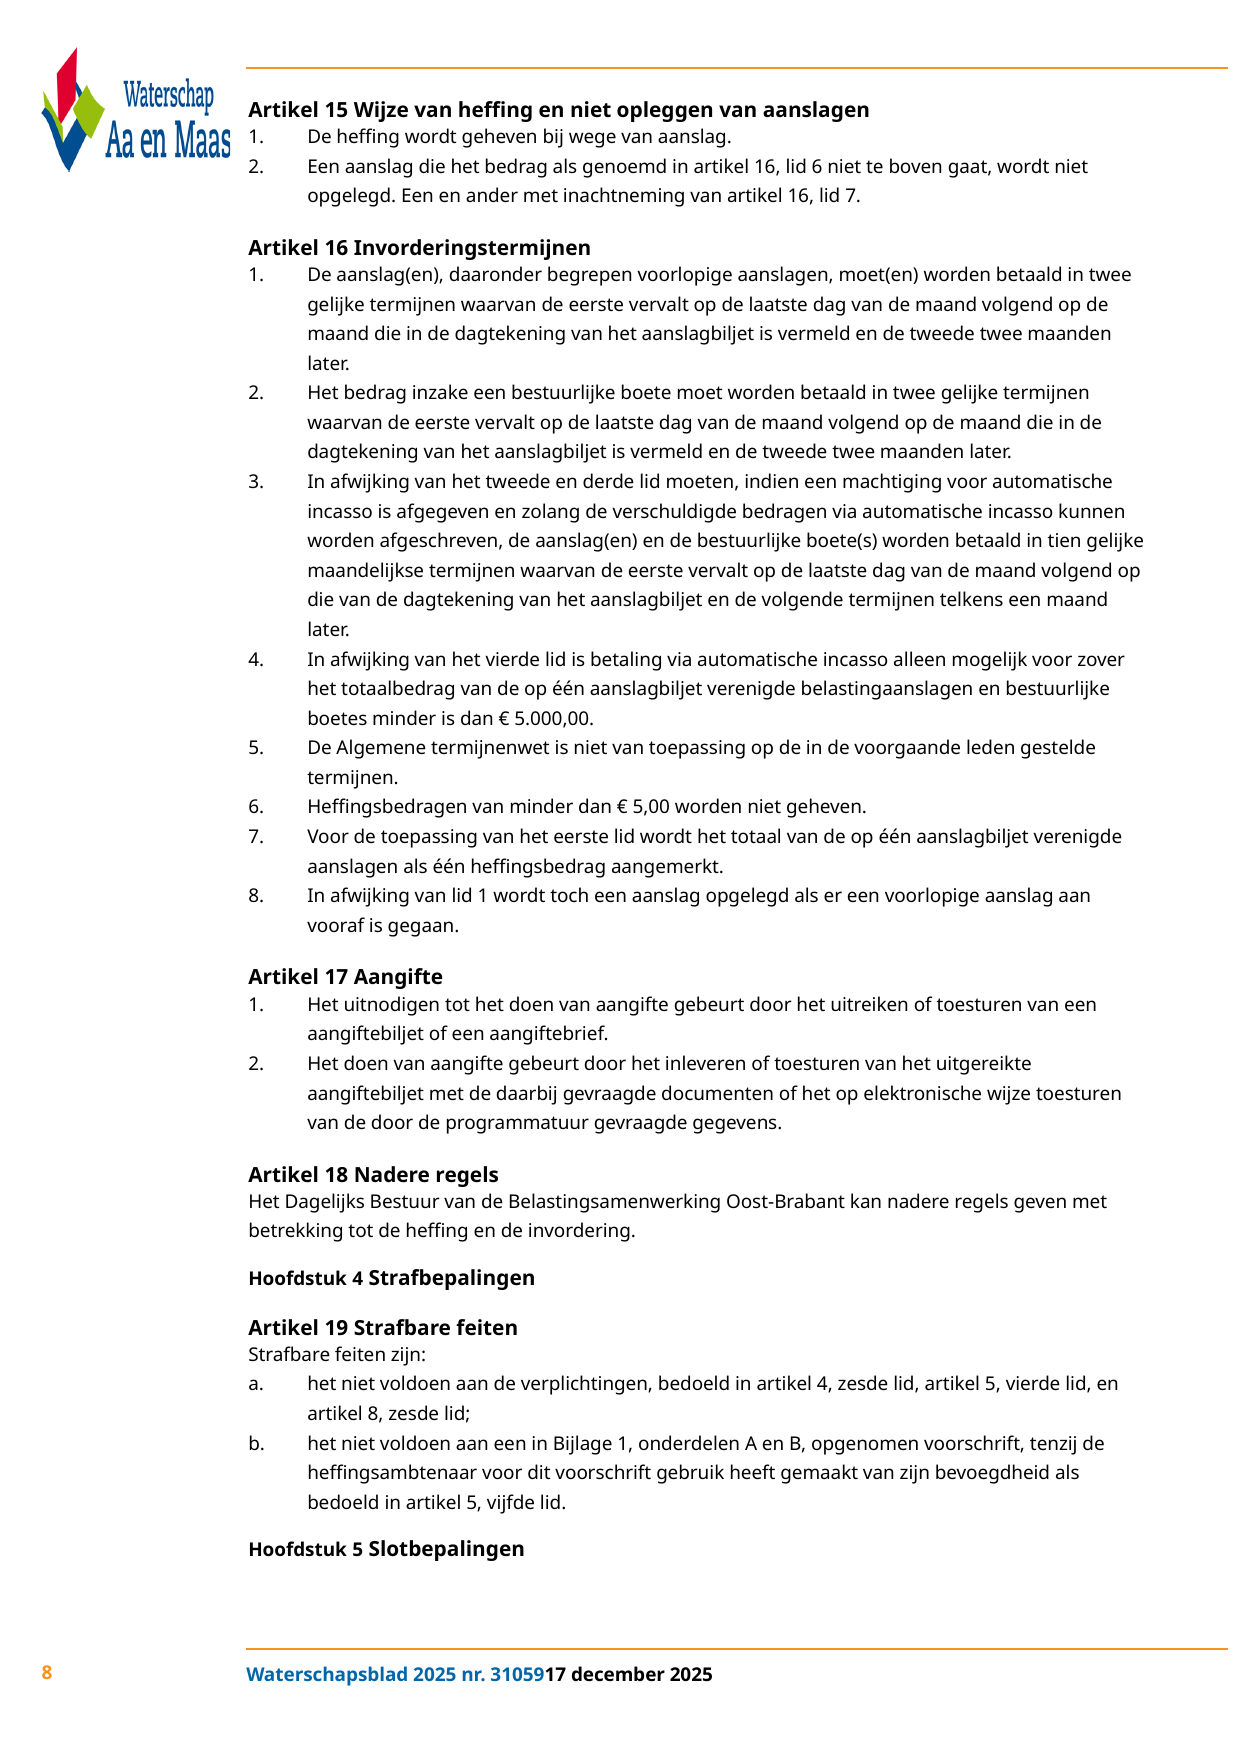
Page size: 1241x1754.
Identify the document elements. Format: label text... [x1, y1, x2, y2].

list De Algemene termijnenwet is niet van toepassing op de in de voorgaande leden gestelde termijnen. [248, 734, 1152, 790]
text Hoofdstuk 4 Strafbepalingen [248, 1263, 1152, 1292]
text Artikel 17 Aangifte [248, 962, 1152, 991]
list In afwijking van het tweede en derde lid moeten, indien een machtiging voor automatische incasso is afgegeven en zolang de verschuldigde bedragen via automatische incasso kunnen worden afgeschreven, de aanslag(en) en de bestuurlijke boete(s) worden betaald in tien gelijke maandelijkse termijnen waarvan de eerste vervalt op de laatste dag van de maand volgend op die van de dagtekening van het aanslagbiljet en de volgende termijnen telkens een maand later. [248, 468, 1152, 642]
list Een aanslag die het bedrag als genoemd in artikel 16, lid 6 niet te boven gaat, wordt niet opgelegd. Een en ander met inachtneming van artikel 16, lid 7. [248, 153, 1152, 208]
list De heffing wordt geheven bij wege van aanslag. [248, 123, 1152, 149]
list Voor de toepassing van het eerste lid wordt het totaal van de op één aanslagbiljet verenigde aanslagen als één heffingsbedrag aangemerkt. [248, 823, 1152, 879]
text Het Dagelijks Bestuur van de Belastingsamenwerking Oost-Brabant kan nadere regels geven met betrekking tot de heffing en de invordering. [248, 1188, 1152, 1243]
text Artikel 15 Wijze van heffing en niet opleggen van aanslagen [248, 95, 1152, 123]
text Hoofdstuk 5 Slotbepalingen [248, 1534, 1152, 1563]
picture [41, 47, 231, 172]
list De aanslag(en), daaronder begrepen voorlopige aanslagen, moet(en) worden betaald in twee gelijke termijnen waarvan de eerste vervalt op de laatste dag van de maand volgend op de maand die in de dagtekening van het aanslagbiljet is vermeld en de tweede twee maanden later. [248, 261, 1152, 376]
text Artikel 16 Invorderingstermijnen [248, 233, 1152, 261]
list Heffingsbedragen van minder dan € 5,00 worden niet geheven. [248, 794, 1152, 819]
list In afwijking van lid 1 wordt toch een aanslag opgelegd als er een voorlopige aanslag aan vooraf is gegaan. [248, 882, 1152, 938]
list Het uitnodigen tot het doen van aangifte gebeurt door het uitreiken of toesturen van een aangiftebiljet of een aangiftebrief. [248, 991, 1152, 1046]
text Strafbare feiten zijn: [248, 1341, 1152, 1367]
text Artikel 19 Strafbare feiten [248, 1313, 1152, 1341]
list Het doen van aangifte gebeurt door het inleveren of toesturen van het uitgereikte aangiftebiljet met de daarbij gevraagde documenten of het op elektronische wijze toesturen van de door de programmatuur gevraagde gegevens. [248, 1050, 1152, 1135]
list het niet voldoen aan een in Bijlage 1, onderdelen A en B, opgenomen voorschrift, tenzij de heffingsambtenaar voor dit voorschrift gebruik heeft gemaakt van zijn bevoegdheid als bedoeld in artikel 5, vijfde lid. [248, 1430, 1152, 1515]
list Het bedrag inzake een bestuurlijke boete moet worden betaald in twee gelijke termijnen waarvan de eerste vervalt op de laatste dag van de maand volgend op de maand die in de dagtekening van het aanslagbiljet is vermeld en de tweede twee maanden later. [248, 379, 1152, 464]
text Artikel 18 Nadere regels [248, 1160, 1152, 1188]
list In afwijking van het vierde lid is betaling via automatische incasso alleen mogelijk voor zover het totaalbedrag van de op één aanslagbiljet verenigde belastingaanslagen en bestuurlijke boetes minder is dan € 5.000,00. [248, 646, 1152, 731]
list het niet voldoen aan de verplichtingen, bedoeld in artikel 4, zesde lid, artikel 5, vierde lid, en artikel 8, zesde lid; [248, 1371, 1152, 1426]
